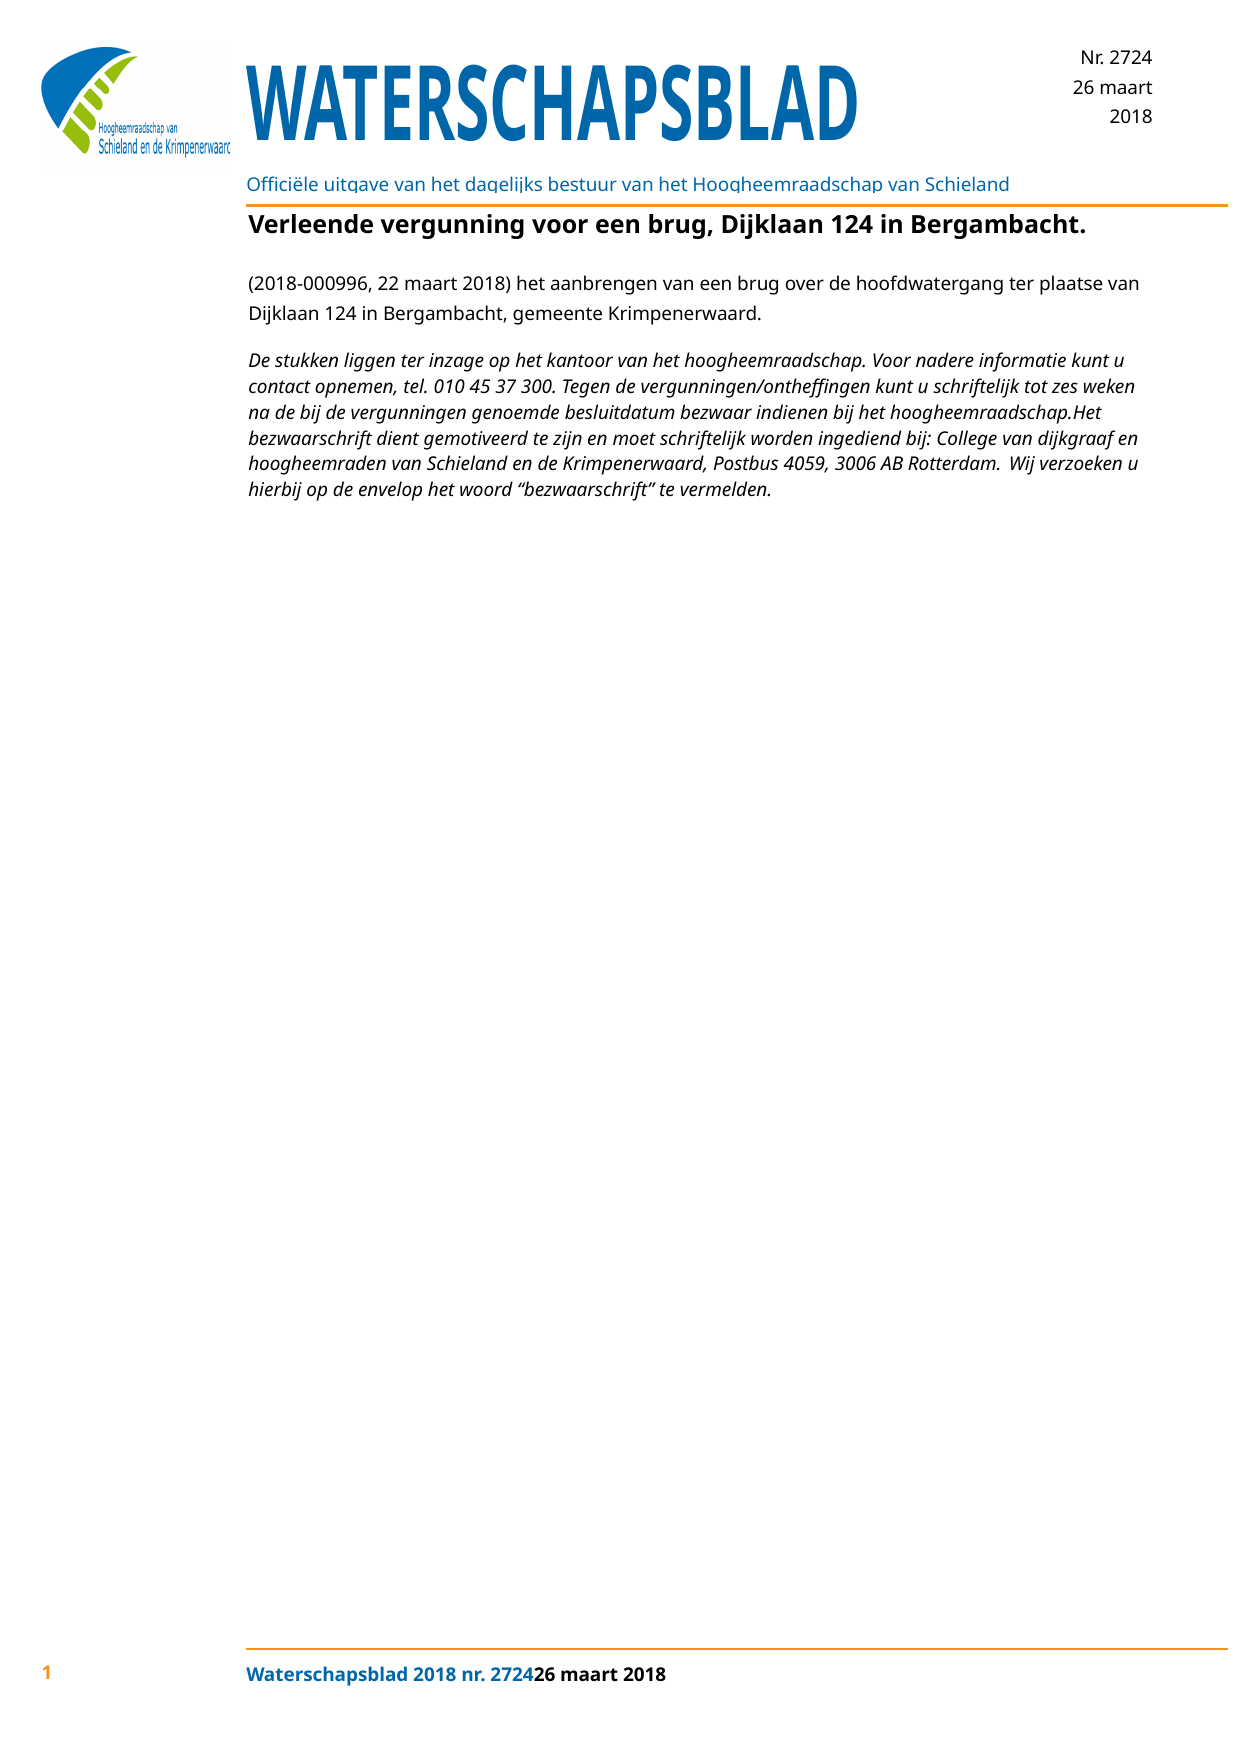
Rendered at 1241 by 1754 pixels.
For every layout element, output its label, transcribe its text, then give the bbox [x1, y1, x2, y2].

picture [41, 47, 231, 172]
text Verleende vergunning voor een brug, Dijklaan 124 in Bergambacht. [248, 207, 1152, 241]
text De stukken liggen ter inzage op het kantoor van het hoogheemraadschap. Voor nadere informatie kunt u contact opnemen, tel. 010 45 37 300. Tegen de vergunningen/ontheffingen kunt u schriftelijk tot zes weken na de bij de vergunningen genoemde besluitdatum bezwaar indienen bij het hoogheemraadschap.Het bezwaarschrift dient gemotiveerd te zijn en moet schriftelijk worden ingediend bij: College van dijkgraaf en hoogheemraden van Schieland en de Krimpenerwaard, Postbus 4059, 3006 AB Rotterdam. Wij verzoeken u hierbij op de envelop het woord “bezwaarschrift” te vermelden. [248, 348, 1152, 502]
text (2018-000996, 22 maart 2018) het aanbrengen van een brug over de hoofdwatergang ter plaatse van Dijklaan 124 in Bergambacht, gemeente Krimpenerwaard. [248, 270, 1152, 326]
